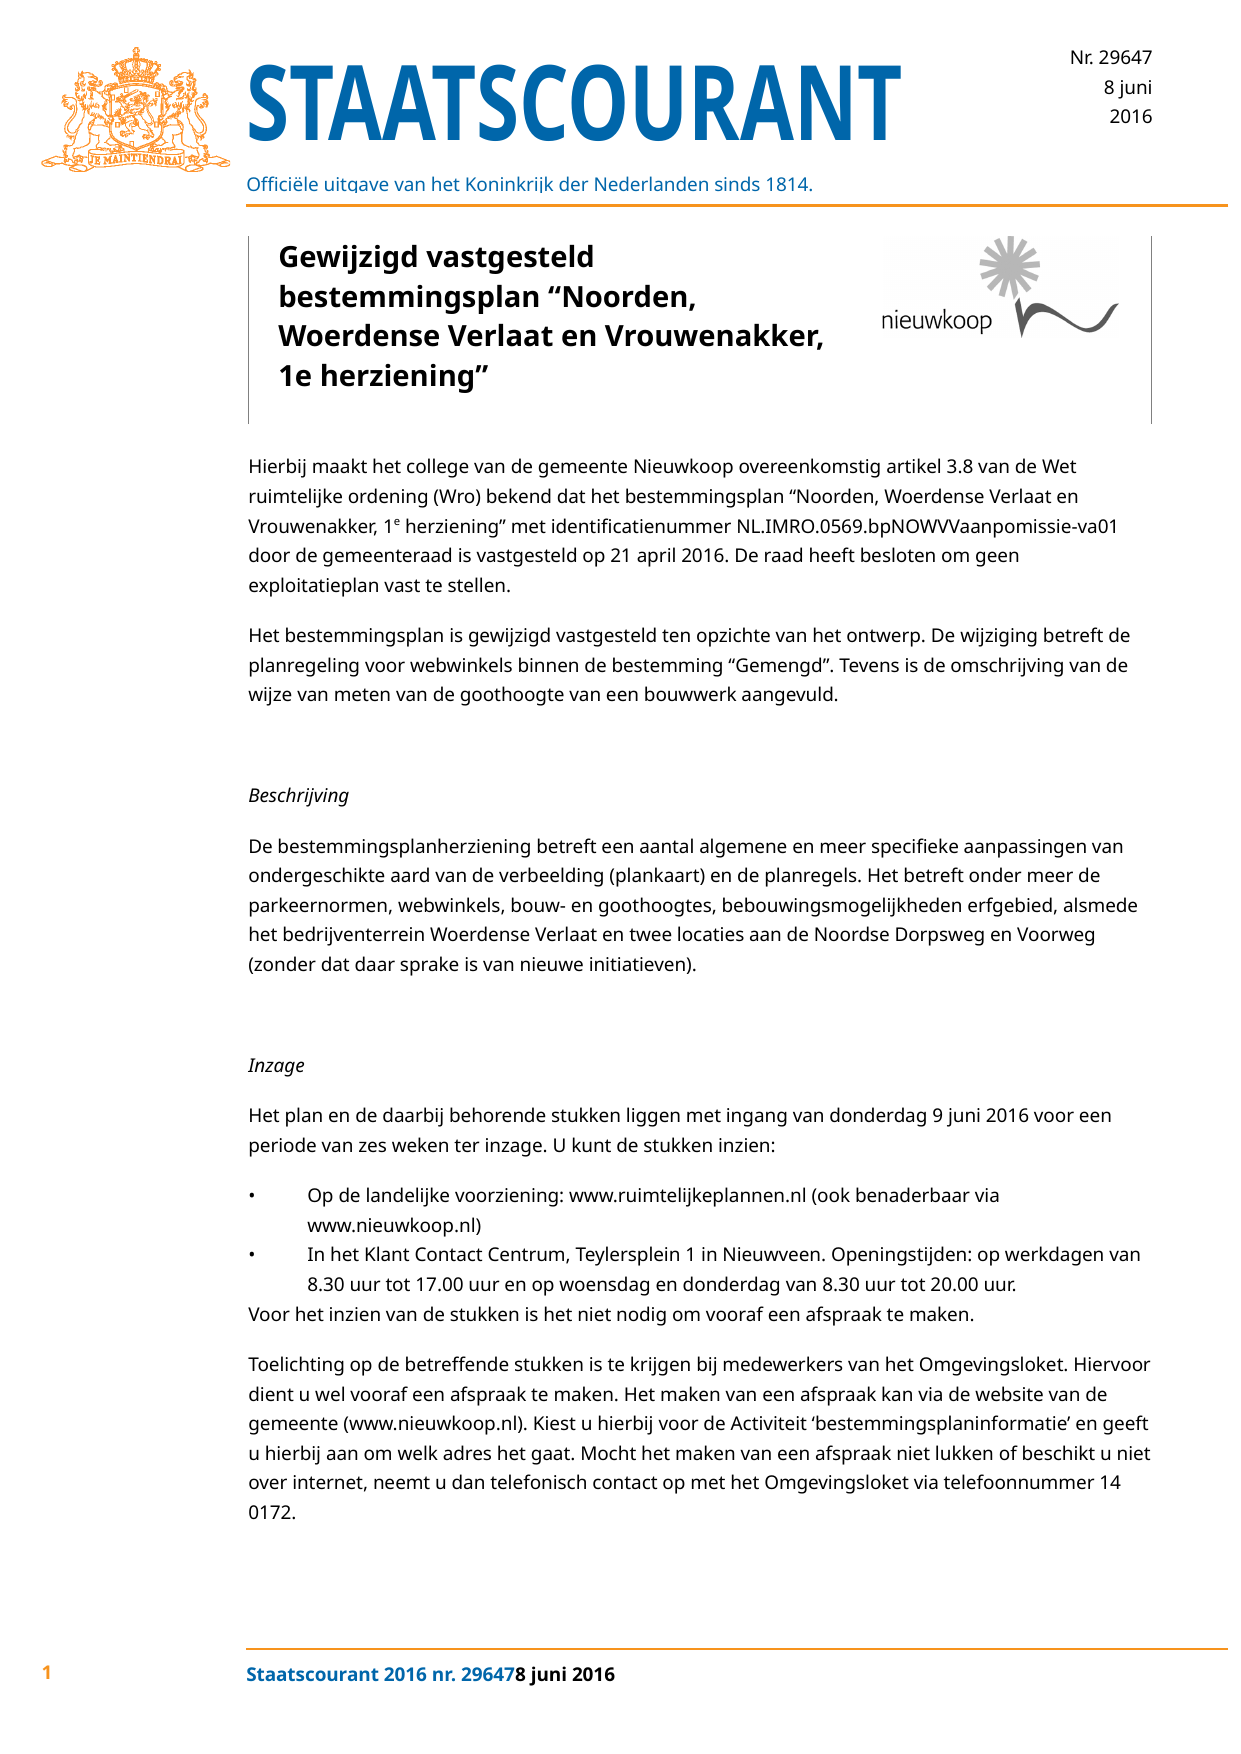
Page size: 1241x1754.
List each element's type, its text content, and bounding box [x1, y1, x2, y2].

table_header [850, 236, 1151, 424]
list Op de landelijke voorziening: www.ruimtelijkeplannen.nl (ook benaderbaar via www.nieuwkoop.nl) [248, 1182, 1152, 1238]
text Het bestemmingsplan is gewijzigd vastgesteld ten opzichte van het ontwerp. De wijziging betreft de planregeling voor webwinkels binnen de bestemming “Gemengd”. Tevens is de omschrijving van de wijze van meten van de goothoogte van een bouwwerk aangevuld. [248, 622, 1152, 707]
text Inzage [248, 1052, 1152, 1078]
picture [882, 236, 1119, 338]
text Het plan en de daarbij behorende stukken liggen met ingang van donderdag 9 juni 2016 voor een periode van zes weken ter inzage. U kunt de stukken inzien: [248, 1102, 1152, 1158]
text Hierbij maakt het college van de gemeente Nieuwkoop overeenkomstig artikel 3.8 van de Wet ruimtelijke ordening (Wro) bekend dat het bestemmingsplan “Noorden, Woerdense Verlaat en Vrouwenakker, 1e herziening” met identificatienummer NL.IMRO.0569.bpNOWVVaanpomissie-va01 door de gemeenteraad is vastgesteld op 21 april 2016. De raad heeft besloten om geen exploitatieplan vast te stellen. [248, 454, 1152, 598]
picture [41, 47, 231, 172]
text De bestemmingsplanherziening betreft een aantal algemene en meer specifieke aanpassingen van ondergeschikte aard van de verbeelding (plankaart) en de planregels. Het betreft onder meer de parkeernormen, webwinkels, bouw- en goothoogtes, bebouwingsmogelijkheden erfgebied, alsmede het bedrijventerrein Woerdense Verlaat en twee locaties aan de Noordse Dorpsweg en Voorweg (zonder dat daar sprake is van nieuwe initiatieven). [248, 833, 1152, 977]
table_header Gewijzigd vastgesteld bestemmingsplan “Noorden, Woerdense Verlaat en Vrouwenakker, 1e herziening” [249, 236, 850, 424]
text Beschrijving [248, 782, 1152, 808]
list In het Klant Contact Centrum, Teylersplein 1 in Nieuwveen. Openingstijden: op werkdagen van 8.30 uur tot 17.00 uur en op woensdag en donderdag van 8.30 uur tot 20.00 uur. [248, 1242, 1152, 1297]
text Voor het inzien van de stukken is het niet nodig om vooraf een afspraak te maken. [248, 1301, 1152, 1326]
text Toelichting op de betreffende stukken is te krijgen bij medewerkers van het Omgevingsloket. Hiervoor dient u wel vooraf een afspraak te maken. Het maken van een afspraak kan via de website van de gemeente (www.nieuwkoop.nl). Kiest u hierbij voor de Activiteit ‘bestemmingsplaninformatie’ en geeft u hierbij aan om welk adres het gaat. Mocht het maken van een afspraak niet lukken of beschikt u niet over internet, neemt u dan telefonisch contact op met het Omgevingsloket via telefoonnummer 14 0172. [248, 1351, 1152, 1525]
